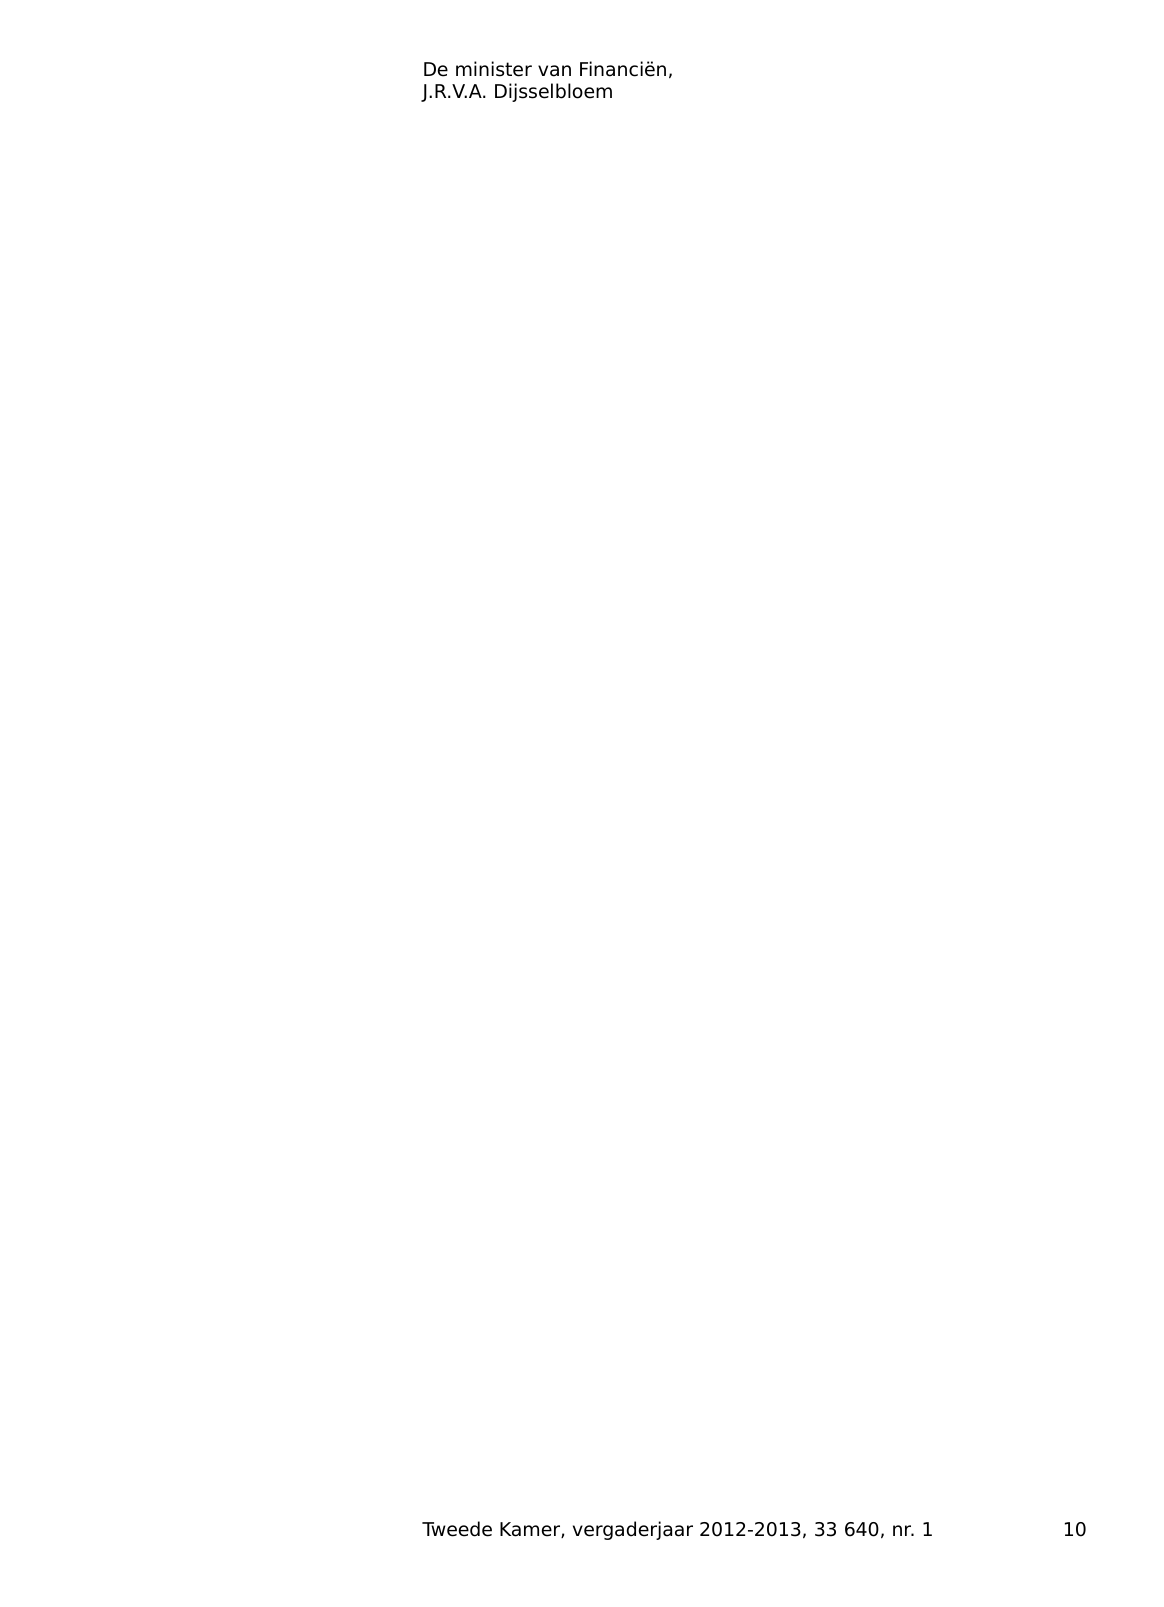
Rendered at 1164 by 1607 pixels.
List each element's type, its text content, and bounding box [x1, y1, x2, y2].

text De minister van Financiën, J.R.V.A. Dijsselbloem [422, 59, 1087, 103]
